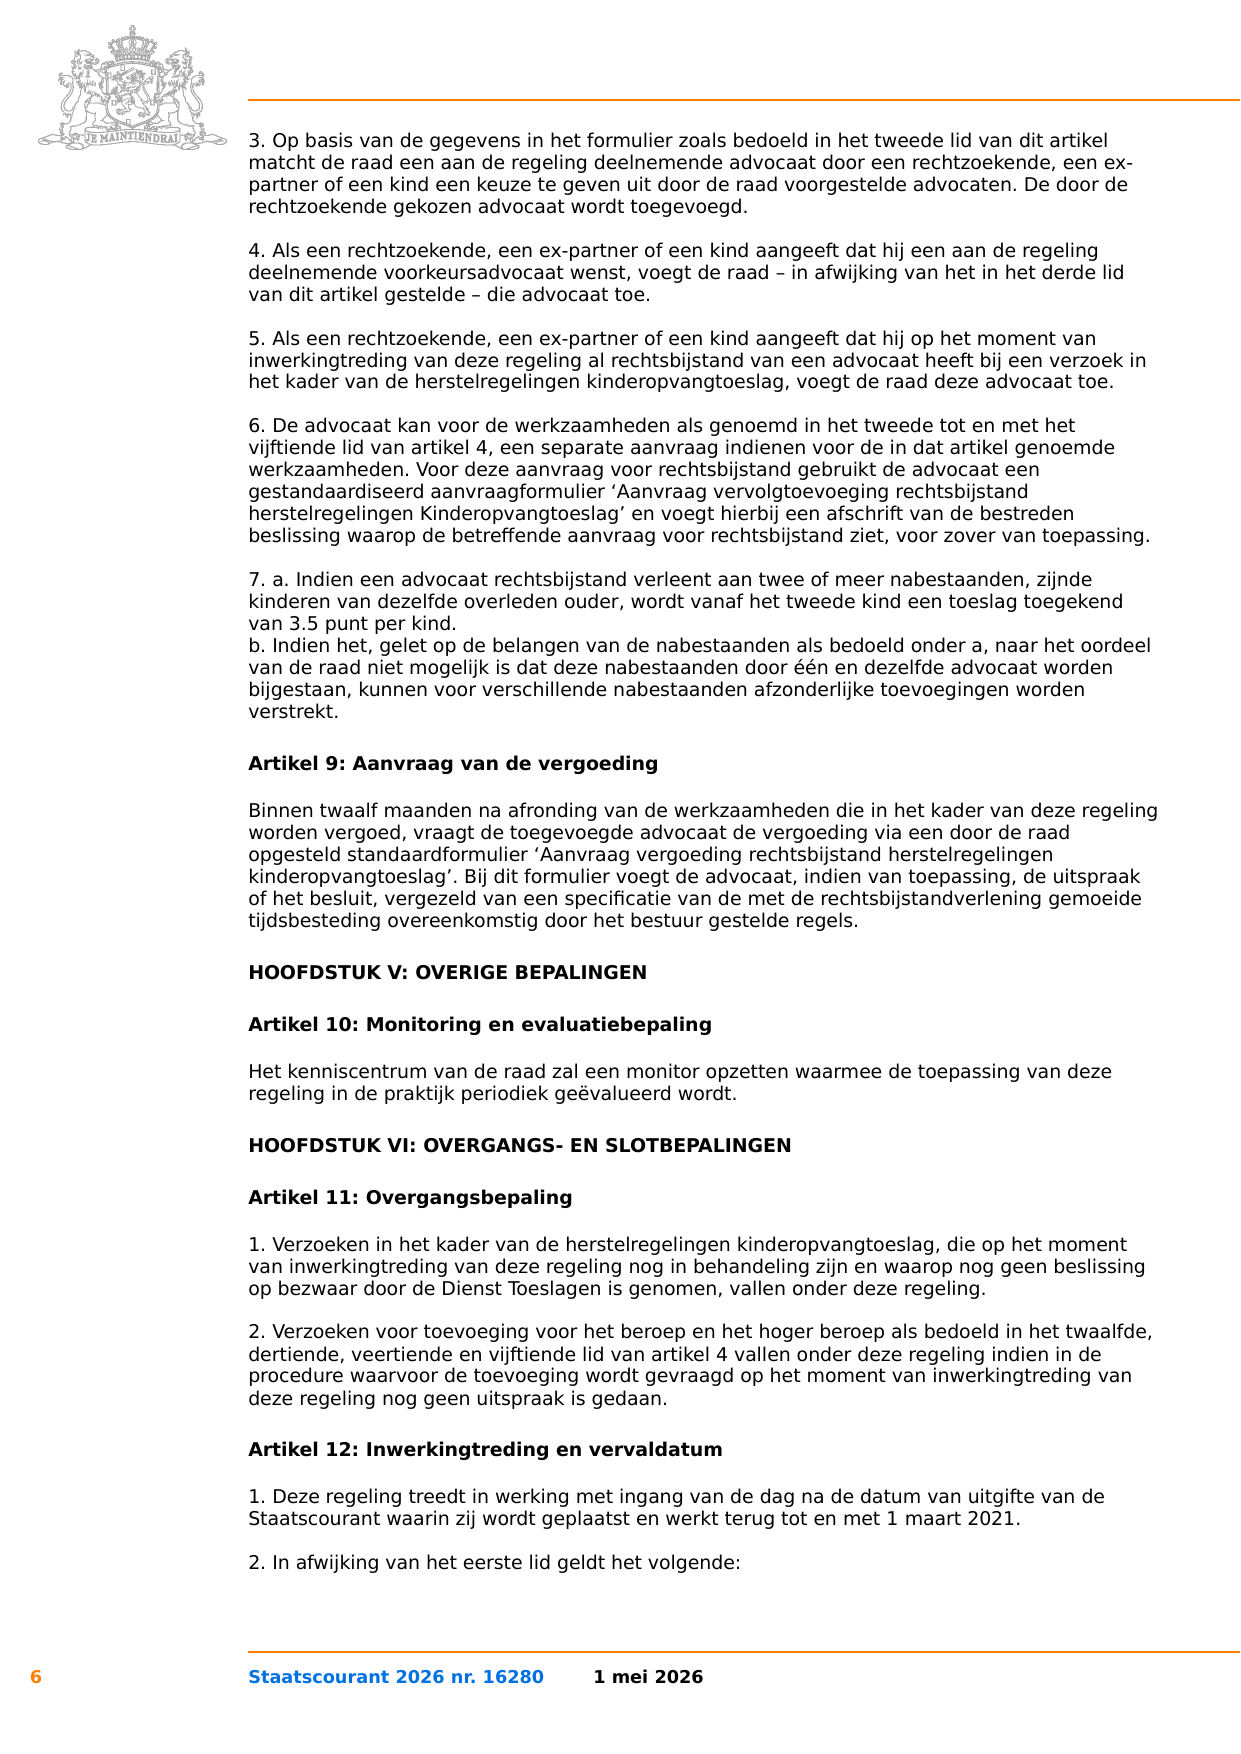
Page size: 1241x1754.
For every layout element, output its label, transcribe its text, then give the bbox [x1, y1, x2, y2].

subtitle Artikel 12: Inwerkingtreding en vervaldatum [248, 1439, 1163, 1461]
text 3. Op basis van de gegevens in het formulier zoals bedoeld in het tweede lid van dit artikel matcht de raad een aan de regeling deelnemende advocaat door een rechtzoekende, een ex-partner of een kind een keuze te geven uit door de raad voorgestelde advocaten. De door de rechtzoekende gekozen advocaat wordt toegevoegd. [248, 130, 1163, 218]
text 5. Als een rechtzoekende, een ex-partner of een kind aangeeft dat hij op het moment van inwerkingtreding van deze regeling al rechtsbijstand van een advocaat heeft bij een verzoek in het kader van de herstelregelingen kinderopvangtoeslag, voegt de raad deze advocaat toe. [248, 327, 1163, 393]
text 6. De advocaat kan voor de werkzaamheden als genoemd in het tweede tot en met het vijftiende lid van artikel 4, een separate aanvraag indienen voor de in dat artikel genoemde werkzaamheden. Voor deze aanvraag voor rechtsbijstand gebruikt de advocaat een gestandaardiseerd aanvraagformulier ‘Aanvraag vervolgtoevoeging rechtsbijstand herstelregelingen Kinderopvangtoeslag’ en voegt hierbij een afschrift van de bestreden beslissing waarop de betreffende aanvraag voor rechtsbijstand ziet, voor zover van toepassing. [248, 415, 1163, 547]
text Het kenniscentrum van de raad zal een monitor opzetten waarmee de toepassing van deze regeling in de praktijk periodiek geëvalueerd wordt. [248, 1061, 1163, 1105]
text 2. Verzoeken voor toevoeging voor het beroep en het hoger beroep als bedoeld in het twaalfde, dertiende, veertiende en vijftiende lid van artikel 4 vallen onder deze regeling indien in de procedure waarvoor de toevoeging wordt gevraagd op het moment van inwerkingtreding van deze regeling nog geen uitspraak is gedaan. [248, 1321, 1163, 1409]
text 7. a. Indien een advocaat rechtsbijstand verleent aan twee of meer nabestaanden, zijnde kinderen van dezelfde overleden ouder, wordt vanaf het tweede kind een toeslag toegekend van 3.5 punt per kind. [248, 569, 1163, 635]
text b. Indien het, gelet op de belangen van de nabestaanden als bedoeld onder a, naar het oordeel van de raad niet mogelijk is dat deze nabestaanden door één en dezelfde advocaat worden bijgestaan, kunnen voor verschillende nabestaanden afzonderlijke toevoegingen worden verstrekt. [248, 635, 1163, 723]
subtitle Artikel 10: Monitoring en evaluatiebepaling [248, 1014, 1163, 1036]
text 4. Als een rechtzoekende, een ex-partner of een kind aangeeft dat hij een aan de regeling deelnemende voorkeursadvocaat wenst, voegt de raad – in afwijking van het in het derde lid van dit artikel gestelde – die advocaat toe. [248, 240, 1163, 306]
subtitle Artikel 9: Aanvraag van de vergoeding [248, 753, 1163, 775]
text 1. Deze regeling treedt in werking met ingang van de dag na de datum van uitgifte van de Staatscourant waarin zij wordt geplaatst en werkt terug tot en met 1 maart 2021. [248, 1486, 1163, 1530]
subtitle HOOFDSTUK VI: OVERGANGS- EN SLOTBEPALINGEN [248, 1135, 1163, 1157]
picture [38, 25, 227, 150]
subtitle HOOFDSTUK V: OVERIGE BEPALINGEN [248, 962, 1163, 984]
text 1. Verzoeken in het kader van de herstelregelingen kinderopvangtoeslag, die op het moment van inwerkingtreding van deze regeling nog in behandeling zijn en waarop nog geen beslissing op bezwaar door de Dienst Toeslagen is genomen, vallen onder deze regeling. [248, 1234, 1163, 1299]
text 2. In afwijking van het eerste lid geldt het volgende: [248, 1552, 1163, 1574]
text Binnen twaalf maanden na afronding van de werkzaamheden die in het kader van deze regeling worden vergoed, vraagt de toegevoegde advocaat de vergoeding via een door de raad opgesteld standaardformulier ‘Aanvraag vergoeding rechtsbijstand herstelregelingen kinderopvangtoeslag’. Bij dit formulier voegt de advocaat, indien van toepassing, de uitspraak of het besluit, vergezeld van een specificatie van de met de rechtsbijstandverlening gemoeide tijdsbesteding overeenkomstig door het bestuur gestelde regels. [248, 800, 1163, 932]
subtitle Artikel 11: Overgangsbepaling [248, 1187, 1163, 1209]
